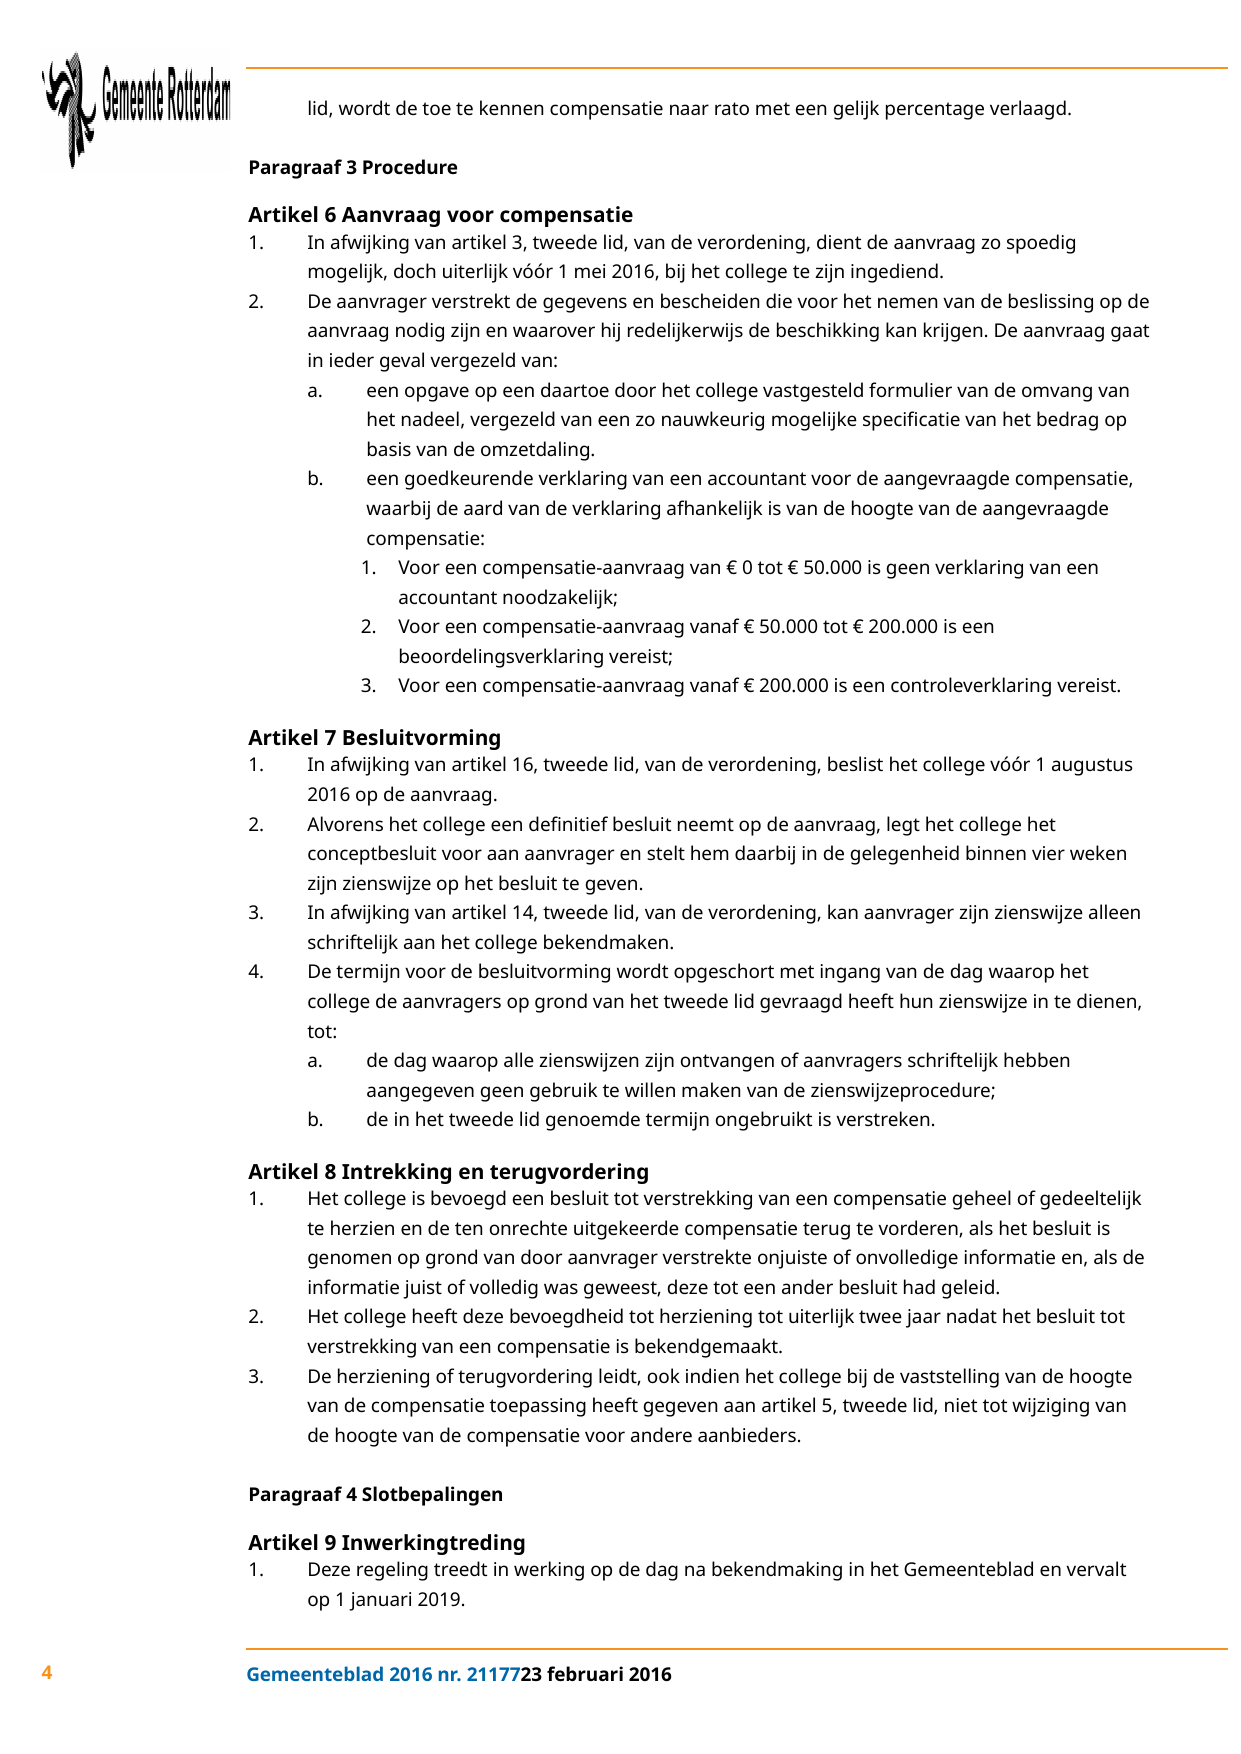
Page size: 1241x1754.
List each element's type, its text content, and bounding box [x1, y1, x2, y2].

list de in het tweede lid genoemde termijn ongebruikt is verstreken. [307, 1107, 1152, 1132]
text Paragraaf 3 Procedure [248, 154, 1152, 180]
list In afwijking van artikel 14, tweede lid, van de verordening, kan aanvrager zijn zienswijze alleen schriftelijk aan het college bekendmaken. [248, 899, 1152, 955]
list De aanvrager verstrekt de gegevens en bescheiden die voor het nemen van de beslissing op de aanvraag nodig zijn en waarover hij redelijkerwijs de beschikking kan krijgen. De aanvraag gaat in ieder geval vergezeld van: [248, 288, 1152, 373]
list Voor een compensatie-aanvraag van € 0 tot € 50.000 is geen verklaring van een accountant noodzakelijk; [361, 554, 1152, 610]
list een opgave op een daartoe door het college vastgesteld formulier van de omvang van het nadeel, vergezeld van een zo nauwkeurig mogelijke specificatie van het bedrag op basis van de omzetdaling. [307, 377, 1152, 462]
list Deze regeling treedt in werking op de dag na bekendmaking in het Gemeenteblad en vervalt op 1 januari 2019. [248, 1556, 1152, 1612]
list een goedkeurende verklaring van een accountant voor de aangevraagde compensatie, waarbij de aard van de verklaring afhankelijk is van de hoogte van de aangevraagde compensatie: [307, 466, 1152, 551]
text Artikel 7 Besluitvorming [248, 723, 1152, 752]
text Artikel 6 Aanvraag voor compensatie [248, 201, 1152, 229]
picture [41, 47, 231, 172]
list Het college heeft deze bevoegdheid tot herziening tot uiterlijk twee jaar nadat het besluit tot verstrekking van een compensatie is bekendgemaakt. [248, 1304, 1152, 1359]
list Alvorens het college een definitief besluit neemt op de aanvraag, legt het college het conceptbesluit voor aan aanvrager en stelt hem daarbij in de gelegenheid binnen vier weken zijn zienswijze op het besluit te geven. [248, 811, 1152, 896]
list De herziening of terugvordering leidt, ook indien het college bij de vaststelling van de hoogte van de compensatie toepassing heeft gegeven aan artikel 5, tweede lid, niet tot wijziging van de hoogte van de compensatie voor andere aanbieders. [248, 1363, 1152, 1448]
list de dag waarop alle zienswijzen zijn ontvangen of aanvragers schriftelijk hebben aangegeven geen gebruik te willen maken van de zienswijzeprocedure; [307, 1047, 1152, 1103]
text Artikel 9 Inwerkingtreding [248, 1528, 1152, 1556]
list Het college is bevoegd een besluit tot verstrekking van een compensatie geheel of gedeeltelijk te herzien en de ten onrechte uitgekeerde compensatie terug te vorderen, als het besluit is genomen op grond van door aanvrager verstrekte onjuiste of onvolledige informatie en, als de informatie juist of volledig was geweest, deze tot een ander besluit had geleid. [248, 1185, 1152, 1300]
list lid, wordt de toe te kennen compensatie naar rato met een gelijk percentage verlaagd. [248, 95, 1152, 121]
list Voor een compensatie-aanvraag vanaf € 50.000 tot € 200.000 is een beoordelingsverklaring vereist; [361, 613, 1152, 669]
list De termijn voor de besluitvorming wordt opgeschort met ingang van de dag waarop het college de aanvragers op grond van het tweede lid gevraagd heeft hun zienswijze in te dienen, tot: [248, 959, 1152, 1043]
list In afwijking van artikel 16, tweede lid, van de verordening, beslist het college vóór 1 augustus 2016 op de aanvraag. [248, 752, 1152, 807]
text Artikel 8 Intrekking en terugvordering [248, 1157, 1152, 1185]
list Voor een compensatie-aanvraag vanaf € 200.000 is een controleverklaring vereist. [361, 673, 1152, 698]
list In afwijking van artikel 3, tweede lid, van de verordening, dient de aanvraag zo spoedig mogelijk, doch uiterlijk vóór 1 mei 2016, bij het college te zijn ingediend. [248, 229, 1152, 284]
text Paragraaf 4 Slotbepalingen [248, 1481, 1152, 1507]
